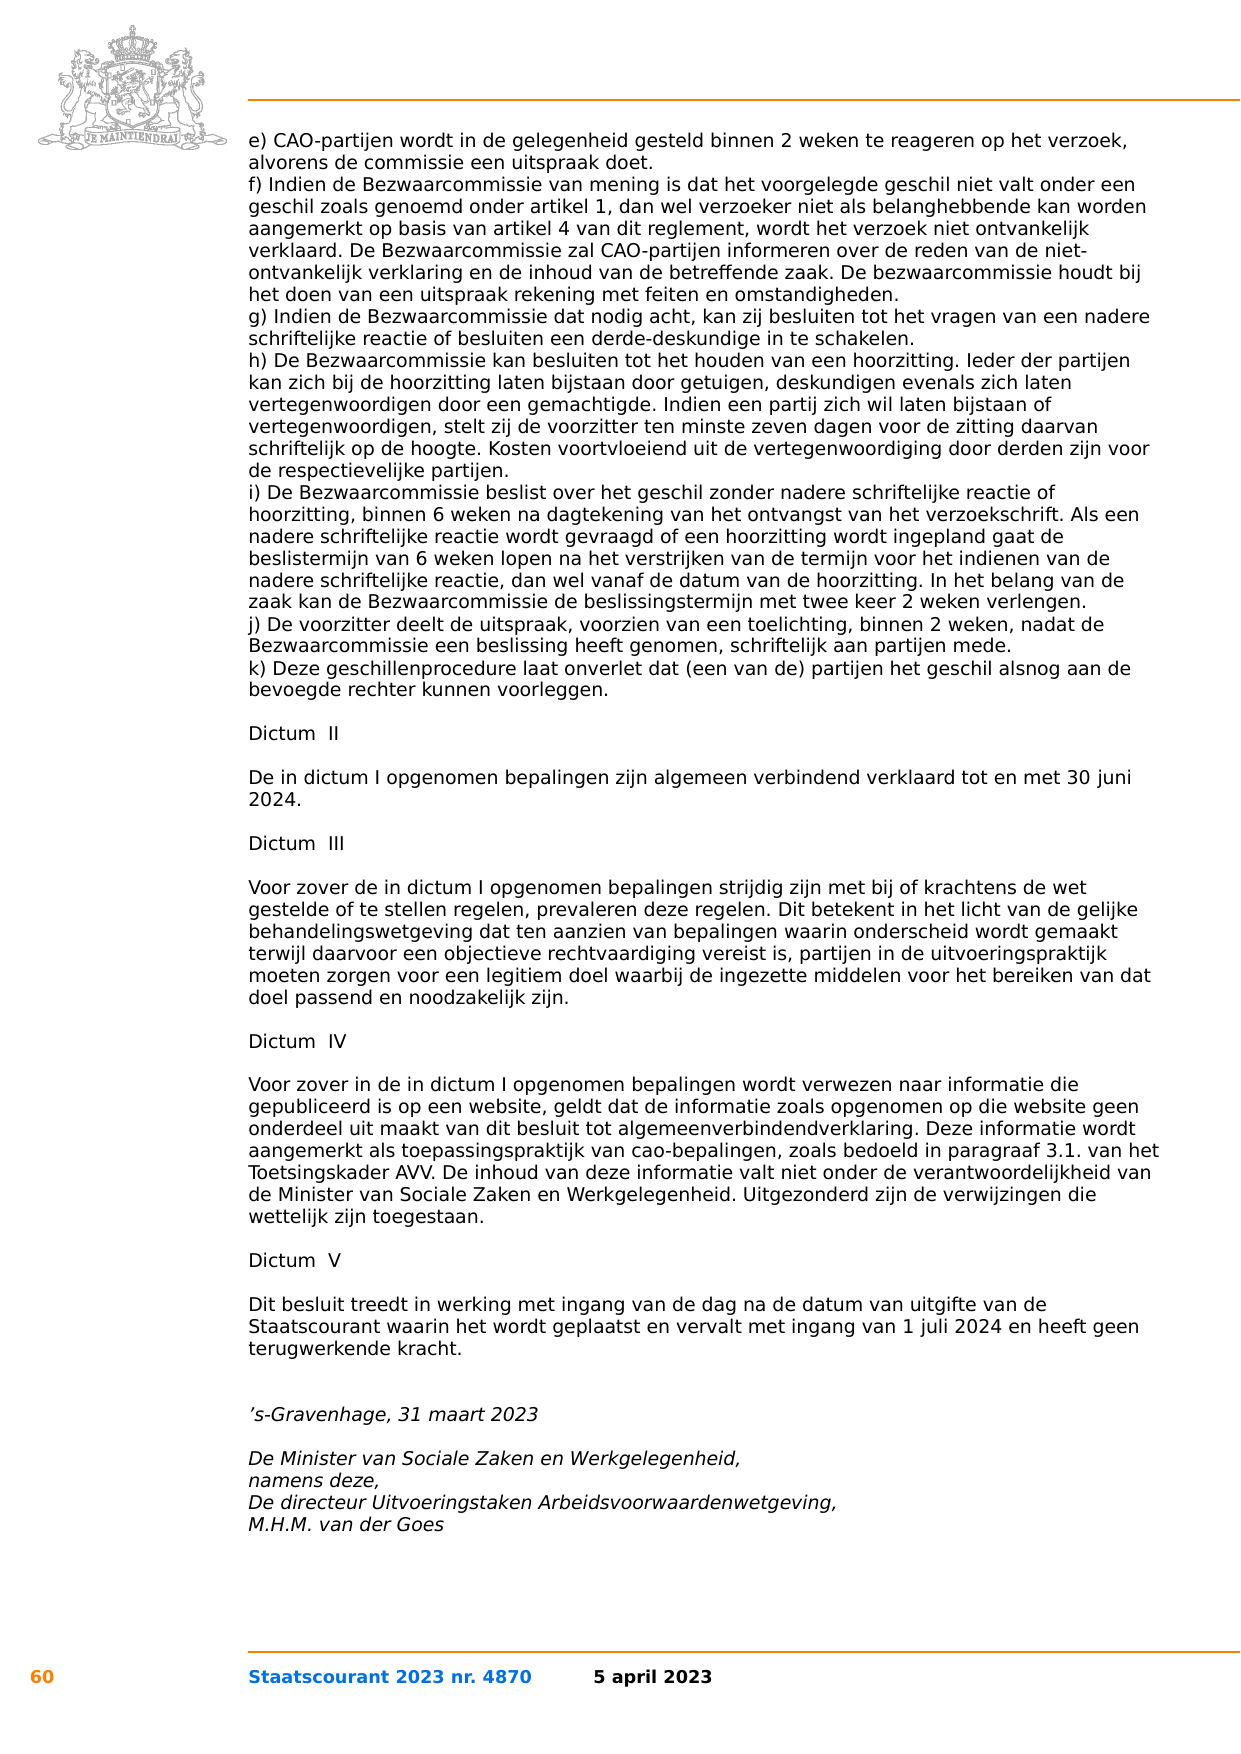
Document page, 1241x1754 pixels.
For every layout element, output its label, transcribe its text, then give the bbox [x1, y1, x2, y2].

text j) De voorzitter deelt de uitspraak, voorzien van een toelichting, binnen 2 weken, nadat de Bezwaarcommissie een beslissing heeft genomen, schriftelijk aan partijen mede. [248, 613, 1163, 657]
text ’s-Gravenhage, 31 maart 2023 [248, 1404, 1163, 1426]
text Dit besluit treedt in werking met ingang van de dag na de datum van uitgifte van de Staatscourant waarin het wordt geplaatst en vervalt met ingang van 1 juli 2024 en heeft geen terugwerkende kracht. [248, 1294, 1163, 1360]
text Dictum III [248, 833, 1163, 855]
text Dictum IV [248, 1031, 1163, 1052]
text i) De Bezwaarcommissie beslist over het geschil zonder nadere schriftelijke reactie of hoorzitting, binnen 6 weken na dagtekening van het ontvangst van het verzoekschrift. Als een nadere schriftelijke reactie wordt gevraagd of een hoorzitting wordt ingepland gaat de beslistermijn van 6 weken lopen na het verstrijken van de termijn voor het indienen van de nadere schriftelijke reactie, dan wel vanaf de datum van de hoorzitting. In het belang van de zaak kan de Bezwaarcommissie de beslissingstermijn met twee keer 2 weken verlengen. [248, 482, 1163, 613]
text e) CAO-partijen wordt in de gelegenheid gesteld binnen 2 weken te reageren op het verzoek, alvorens de commissie een uitspraak doet. [248, 130, 1163, 174]
picture [38, 25, 227, 150]
text h) De Bezwaarcommissie kan besluiten tot het houden van een hoorzitting. Ieder der partijen kan zich bij de hoorzitting laten bijstaan door getuigen, deskundigen evenals zich laten vertegenwoordigen door een gemachtigde. Indien een partij zich wil laten bijstaan of vertegenwoordigen, stelt zij de voorzitter ten minste zeven dagen voor de zitting daarvan schriftelijk op de hoogte. Kosten voortvloeiend uit de vertegenwoordiging door derden zijn voor de respectievelijke partijen. [248, 350, 1163, 482]
text Dictum II [248, 723, 1163, 745]
text De Minister van Sociale Zaken en Werkgelegenheid, namens deze, De directeur Uitvoeringstaken Arbeidsvoorwaardenwetgeving, M.H.M. van der Goes [248, 1448, 1163, 1536]
text Voor zover de in dictum I opgenomen bepalingen strijdig zijn met bij of krachtens de wet gestelde of te stellen regelen, prevaleren deze regelen. Dit betekent in het licht van de gelijke behandelingswetgeving dat ten aanzien van bepalingen waarin onderscheid wordt gemaakt terwijl daarvoor een objectieve rechtvaardiging vereist is, partijen in de uitvoeringspraktijk moeten zorgen voor een legitiem doel waarbij de ingezette middelen voor het bereiken van dat doel passend en noodzakelijk zijn. [248, 877, 1163, 1009]
text g) Indien de Bezwaarcommissie dat nodig acht, kan zij besluiten tot het vragen van een nadere schriftelijke reactie of besluiten een derde-deskundige in te schakelen. [248, 306, 1163, 350]
text f) Indien de Bezwaarcommissie van mening is dat het voorgelegde geschil niet valt onder een geschil zoals genoemd onder artikel 1, dan wel verzoeker niet als belanghebbende kan worden aangemerkt op basis van artikel 4 van dit reglement, wordt het verzoek niet ontvankelijk verklaard. De Bezwaarcommissie zal CAO-partijen informeren over de reden van de niet-ontvankelijk verklaring en de inhoud van de betreffende zaak. De bezwaarcommissie houdt bij het doen van een uitspraak rekening met feiten en omstandigheden. [248, 174, 1163, 306]
text k) Deze geschillenprocedure laat onverlet dat (een van de) partijen het geschil alsnog aan de bevoegde rechter kunnen voorleggen. [248, 657, 1163, 701]
text Dictum V [248, 1250, 1163, 1272]
text De in dictum I opgenomen bepalingen zijn algemeen verbindend verklaard tot en met 30 juni 2024. [248, 767, 1163, 811]
text Voor zover in de in dictum I opgenomen bepalingen wordt verwezen naar informatie die gepubliceerd is op een website, geldt dat de informatie zoals opgenomen op die website geen onderdeel uit maakt van dit besluit tot algemeenverbindendverklaring. Deze informatie wordt aangemerkt als toepassingspraktijk van cao-bepalingen, zoals bedoeld in paragraaf 3.1. van het Toetsingskader AVV. De inhoud van deze informatie valt niet onder de verantwoordelijkheid van de Minister van Sociale Zaken en Werkgelegenheid. Uitgezonderd zijn de verwijzingen die wettelijk zijn toegestaan. [248, 1074, 1163, 1228]
